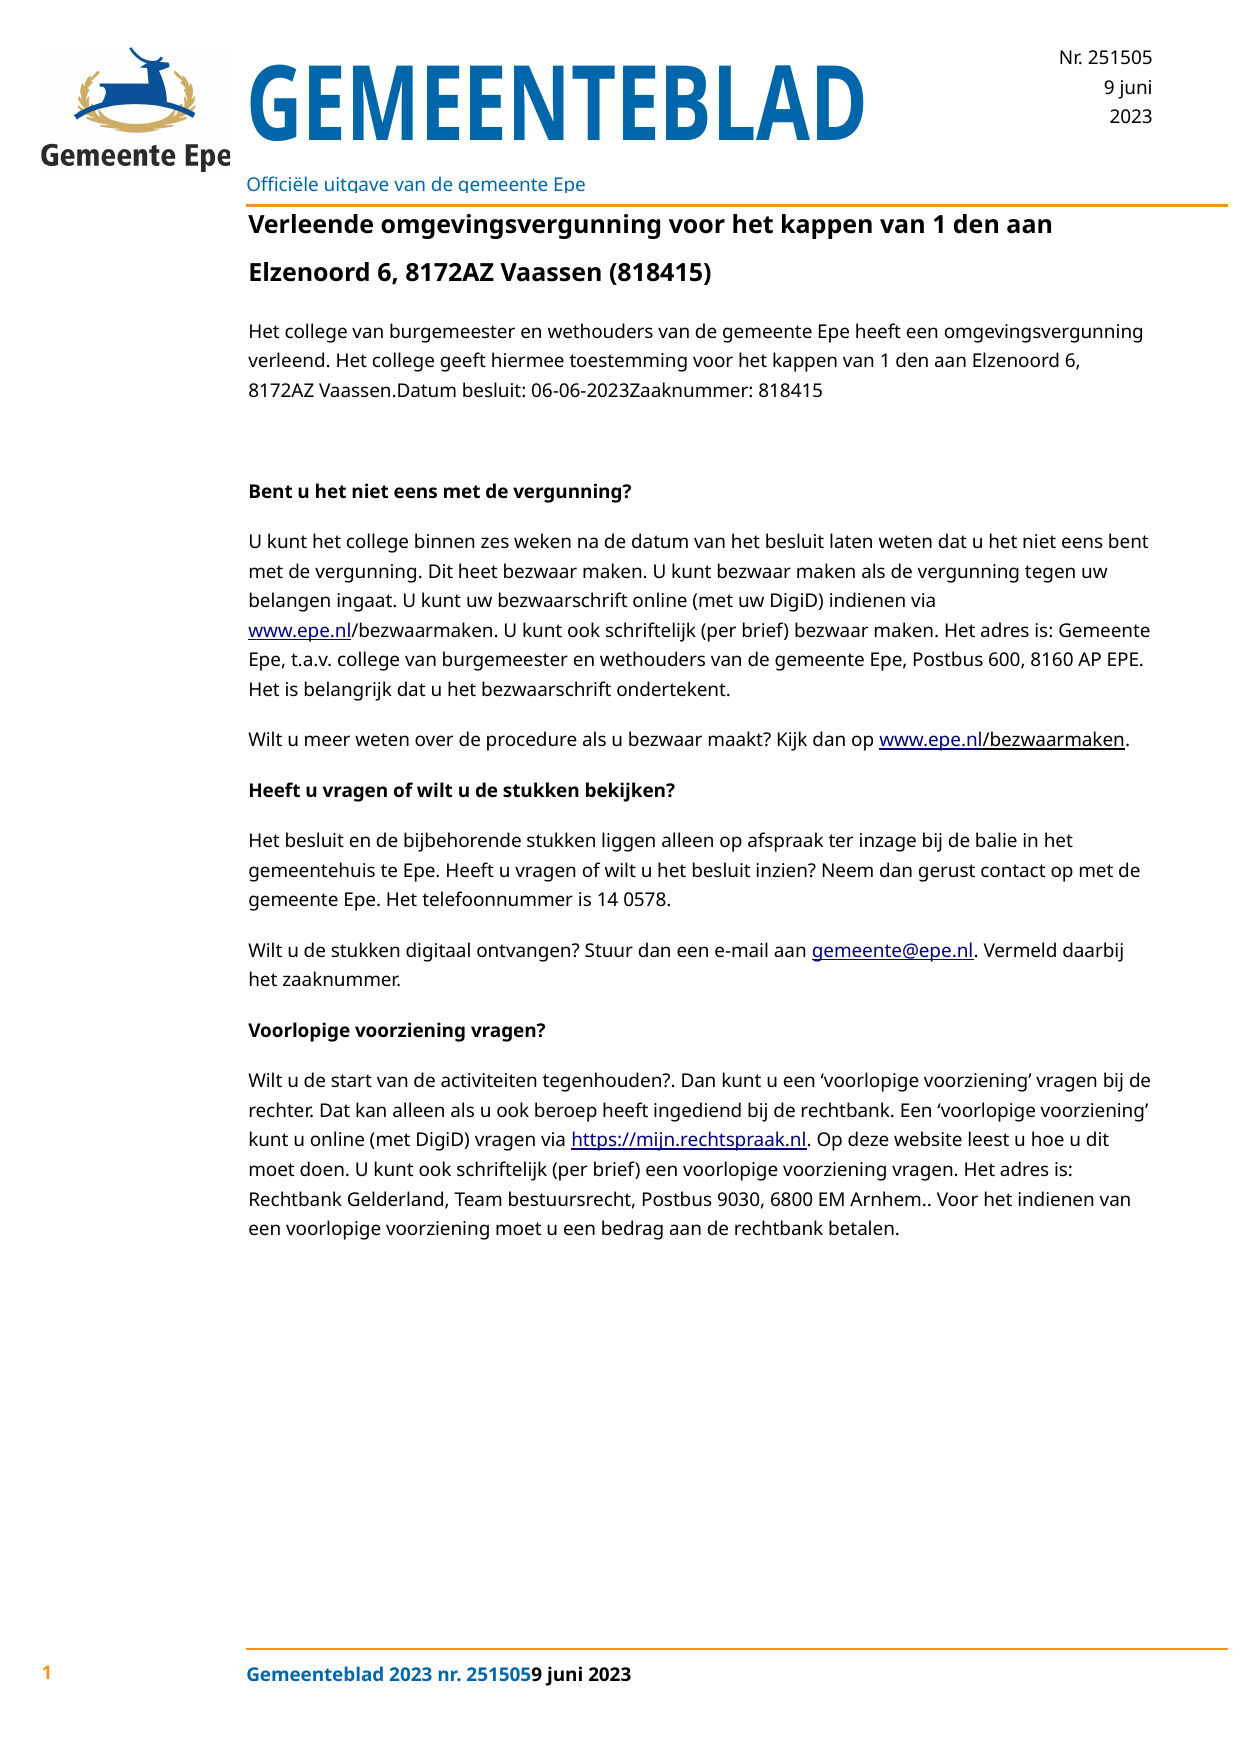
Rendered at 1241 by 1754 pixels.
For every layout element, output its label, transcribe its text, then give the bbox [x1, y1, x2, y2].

text Wilt u de start van de activiteiten tegenhouden?. Dan kunt u een ‘voorlopige voorziening’ vragen bij de rechter. Dat kan alleen als u ook beroep heeft ingediend bij de rechtbank. Een ‘voorlopige voorziening’ kunt u online (met DigiD) vragen via https://mijn.rechtspraak.nl. Op deze website leest u hoe u dit moet doen. U kunt ook schriftelijk (per brief) een voorlopige voorziening vragen. Het adres is: Rechtbank Gelderland, Team bestuursrecht, Postbus 9030, 6800 EM Arnhem.. Voor het indienen van een voorlopige voorziening moet u een bedrag aan de rechtbank betalen. [248, 1067, 1152, 1241]
text Heeft u vragen of wilt u de stukken bekijken? [248, 777, 1152, 803]
picture [41, 47, 231, 172]
text Het college van burgemeester en wethouders van de gemeente Epe heeft een omgevingsvergunning verleend. Het college geeft hiermee toestemming voor het kappen van 1 den aan Elzenoord 6, 8172AZ Vaassen.Datum besluit: 06-06-2023Zaaknummer: 818415 [248, 318, 1152, 403]
text Wilt u de stukken digitaal ontvangen? Stuur dan een e-mail aan gemeente@epe.nl. Vermeld daarbij het zaaknummer. [248, 937, 1152, 992]
text Wilt u meer weten over de procedure als u bezwaar maakt? Kijk dan op www.epe.nl/bezwaarmaken. [248, 727, 1152, 752]
text U kunt het college binnen zes weken na de datum van het besluit laten weten dat u het niet eens bent met de vergunning. Dit heet bezwaar maken. U kunt bezwaar maken als de vergunning tegen uw belangen ingaat. U kunt uw bezwaarschrift online (met uw DigiD) indienen via www.epe.nl/bezwaarmaken. U kunt ook schriftelijk (per brief) bezwaar maken. Het adres is: Gemeente Epe, t.a.v. college van burgemeester en wethouders van de gemeente Epe, Postbus 600, 8160 AP EPE. Het is belangrijk dat u het bezwaarschrift ondertekent. [248, 528, 1152, 702]
text Verleende omgevingsvergunning voor het kappen van 1 den aan Elzenoord 6, 8172AZ Vaassen (818415) [248, 207, 1152, 288]
text Voorlopige voorziening vragen? [248, 1017, 1152, 1043]
text Bent u het niet eens met de vergunning? [248, 478, 1152, 504]
text Het besluit en de bijbehorende stukken liggen alleen op afspraak ter inzage bij de balie in het gemeentehuis te Epe. Heeft u vragen of wilt u het besluit inzien? Neem dan gerust contact op met de gemeente Epe. Het telefoonnummer is 14 0578. [248, 827, 1152, 912]
